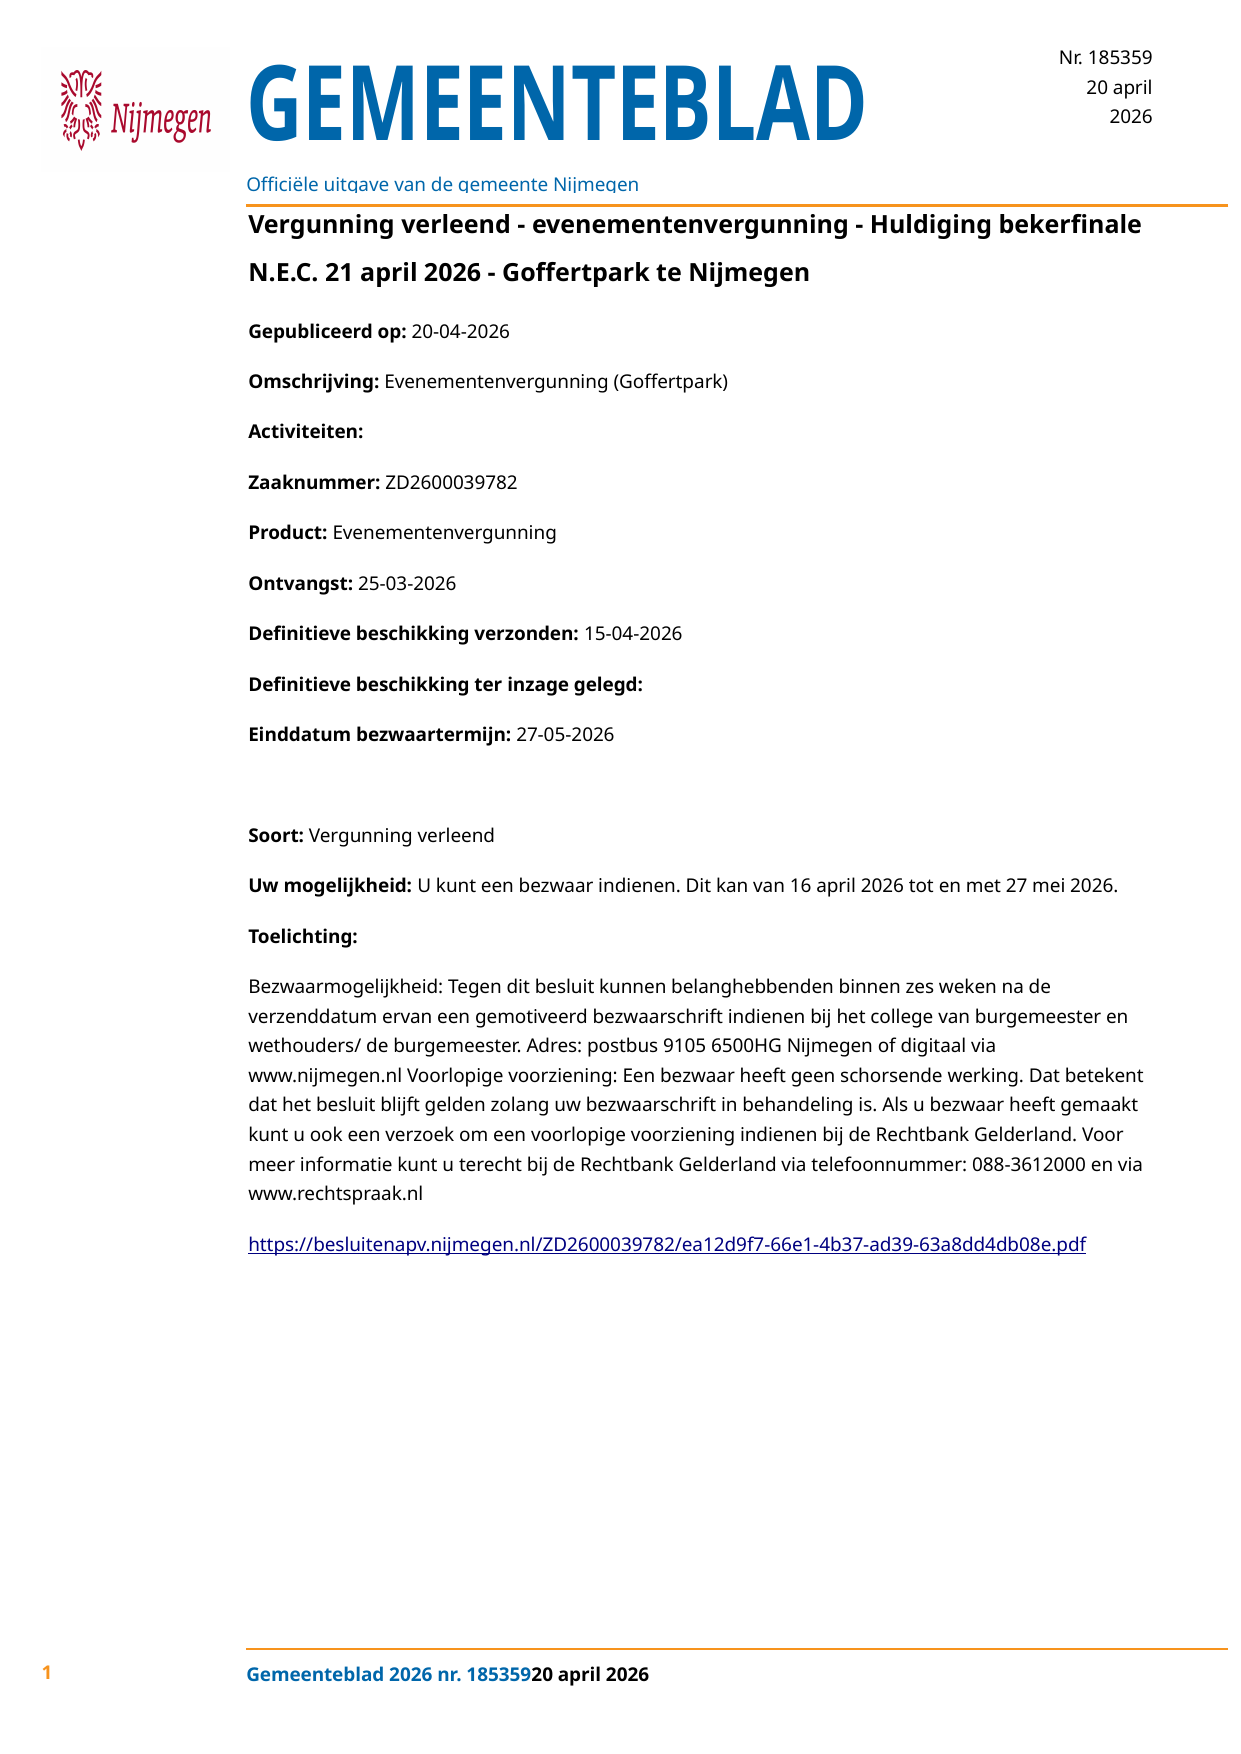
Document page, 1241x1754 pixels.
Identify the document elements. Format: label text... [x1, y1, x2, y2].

text Definitieve beschikking verzonden: 15-04-2026 [248, 620, 1152, 646]
text Uw mogelijkheid: U kunt een bezwaar indienen. Dit kan van 16 april 2026 tot en met 27 mei 2026. [248, 872, 1152, 898]
text Definitieve beschikking ter inzage gelegd: [248, 671, 1152, 697]
text Zaaknummer: ZD2600039782 [248, 469, 1152, 495]
picture [41, 47, 231, 172]
text Soort: Vergunning verleend [248, 822, 1152, 848]
text Einddatum bezwaartermijn: 27-05-2026 [248, 721, 1152, 747]
text Omschrijving: Evenementenvergunning (Goffertpark) [248, 368, 1152, 394]
text Product: Evenementenvergunning [248, 519, 1152, 545]
text Gepubliceerd op: 20-04-2026 [248, 318, 1152, 344]
text Toelichting: [248, 923, 1152, 949]
text Vergunning verleend - evenementenvergunning - Huldiging bekerfinale N.E.C. 21 april 2026 - Goffertpark te Nijmegen [248, 207, 1152, 288]
text https://besluitenapv.nijmegen.nl/ZD2600039782/ea12d9f7-66e1-4b37-ad39-63a8dd4db08e.pdf [248, 1231, 1152, 1257]
text Activiteiten: [248, 419, 1152, 444]
text Bezwaarmogelijkheid: Tegen dit besluit kunnen belanghebbenden binnen zes weken na de verzenddatum ervan een gemotiveerd bezwaarschrift indienen bij het college van burgemeester en wethouders/ de burgemeester. Adres: postbus 9105 6500HG Nijmegen of digitaal via www.nijmegen.nl Voorlopige voorziening: Een bezwaar heeft geen schorsende werking. Dat betekent dat het besluit blijft gelden zolang uw bezwaarschrift in behandeling is. Als u bezwaar heeft gemaakt kunt u ook een verzoek om een voorlopige voorziening indienen bij de Rechtbank Gelderland. Voor meer informatie kunt u terecht bij de Rechtbank Gelderland via telefoonnummer: 088-3612000 en via www.rechtspraak.nl [248, 973, 1152, 1206]
text Ontvangst: 25-03-2026 [248, 570, 1152, 596]
